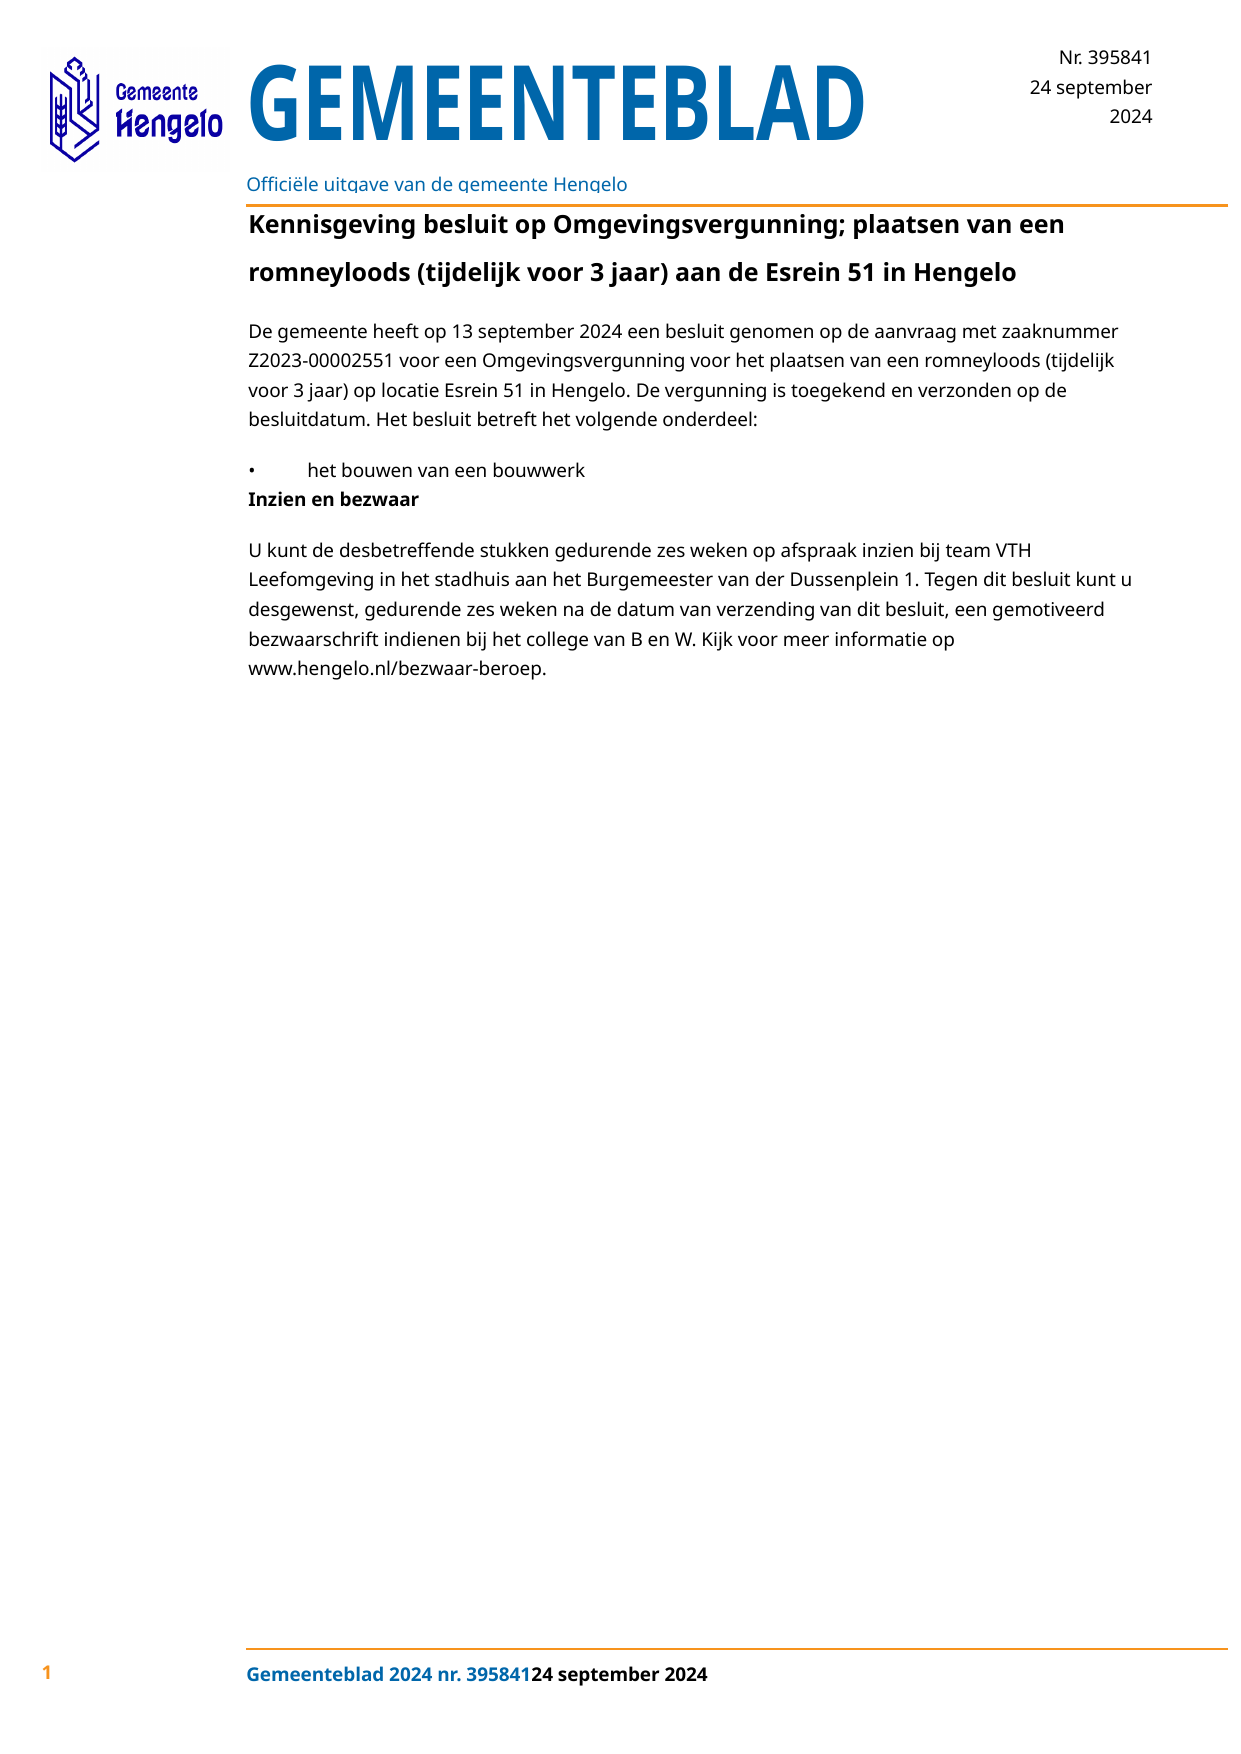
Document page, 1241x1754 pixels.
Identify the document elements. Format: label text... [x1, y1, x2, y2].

text Inzien en bezwaar [248, 487, 1152, 512]
picture [41, 47, 231, 172]
text De gemeente heeft op 13 september 2024 een besluit genomen op de aanvraag met zaaknummer Z2023-00002551 voor een Omgevingsvergunning voor het plaatsen van een romneyloods (tijdelijk voor 3 jaar) op locatie Esrein 51 in Hengelo. De vergunning is toegekend en verzonden op de besluitdatum. Het besluit betreft het volgende onderdeel: [248, 318, 1152, 432]
text Kennisgeving besluit op Omgevingsvergunning; plaatsen van een romneyloods (tijdelijk voor 3 jaar) aan de Esrein 51 in Hengelo [248, 207, 1152, 288]
list het bouwen van een bouwwerk [248, 457, 1152, 483]
text U kunt de desbetreffende stukken gedurende zes weken op afspraak inzien bij team VTH Leefomgeving in het stadhuis aan het Burgemeester van der Dussenplein 1. Tegen dit besluit kunt u desgewenst, gedurende zes weken na de datum van verzending van dit besluit, een gemotiveerd bezwaarschrift indienen bij het college van B en W. Kijk voor meer informatie op www.hengelo.nl/bezwaar-beroep. [248, 537, 1152, 681]
